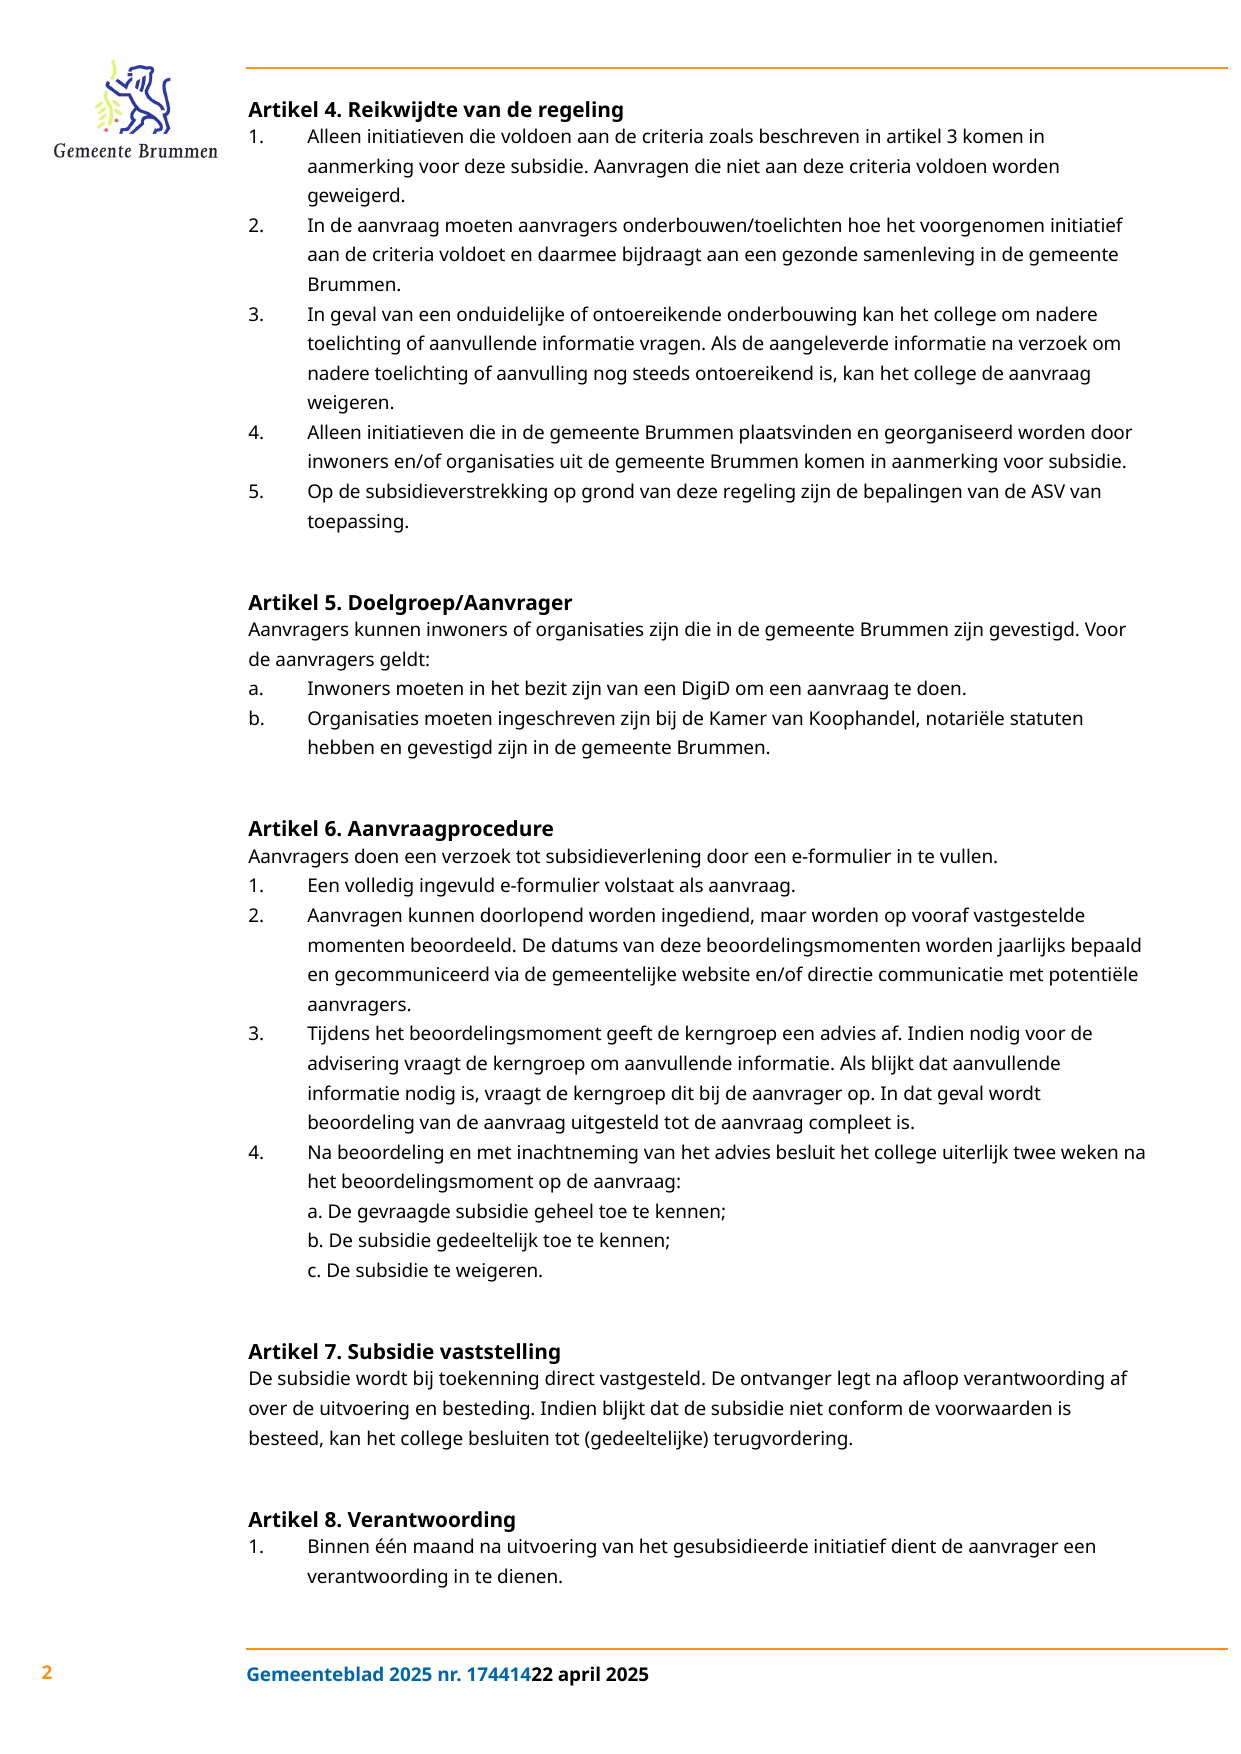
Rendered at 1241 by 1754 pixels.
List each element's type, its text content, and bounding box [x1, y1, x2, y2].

list In geval van een onduidelijke of ontoereikende onderbouwing kan het college om nadere toelichting of aanvullende informatie vragen. Als de aangeleverde informatie na verzoek om nadere toelichting of aanvulling nog steeds ontoereikend is, kan het college de aanvraag weigeren. [248, 301, 1152, 415]
list Inwoners moeten in het bezit zijn van een DigiD om een aanvraag te doen. [248, 675, 1152, 701]
list Aanvragen kunnen doorlopend worden ingediend, maar worden op vooraf vastgestelde momenten beoordeeld. De datums van deze beoordelingsmomenten worden jaarlijks bepaald en gecommuniceerd via de gemeentelijke website en/of directie communicatie met potentiële aanvragers. [248, 902, 1152, 1017]
list Na beoordeling en met inachtneming van het advies besluit het college uiterlijk twee weken na het beoordelingsmoment op de aanvraag: [248, 1139, 1152, 1194]
list In de aanvraag moeten aanvragers onderbouwen/toelichten hoe het voorgenomen initiatief aan de criteria voldoet en daarmee bijdraagt aan een gezonde samenleving in de gemeente Brummen. [248, 212, 1152, 297]
text Artikel 8. Verantwoording [248, 1505, 1152, 1533]
list Op de subsidieverstrekking op grond van deze regeling zijn de bepalingen van de ASV van toepassing. [248, 478, 1152, 533]
list Organisaties moeten ingeschreven zijn bij de Kamer van Koophandel, notariële statuten hebben en gevestigd zijn in de gemeente Brummen. [248, 705, 1152, 760]
text Artikel 5. Doelgroep/Aanvrager [248, 588, 1152, 616]
list Binnen één maand na uitvoering van het gesubsidieerde initiatief dient de aanvrager een verantwoording in te dienen. [248, 1533, 1152, 1588]
text Artikel 7. Subsidie vaststelling [248, 1337, 1152, 1366]
list a. De gevraagde subsidie geheel toe te kennen; [248, 1198, 1152, 1224]
text De subsidie wordt bij toekenning direct vastgesteld. De ontvanger legt na afloop verantwoording af over de uitvoering en besteding. Indien blijkt dat de subsidie niet conform de voorwaarden is besteed, kan het college besluiten tot (gedeeltelijke) terugvordering. [248, 1366, 1152, 1451]
list Een volledig ingevuld e-formulier volstaat als aanvraag. [248, 873, 1152, 898]
text Artikel 6. Aanvraagprocedure [248, 814, 1152, 843]
text Aanvragers doen een verzoek tot subsidieverlening door een e-formulier in te vullen. [248, 843, 1152, 869]
text Aanvragers kunnen inwoners of organisaties zijn die in de gemeente Brummen zijn gevestigd. Voor de aanvragers geldt: [248, 616, 1152, 672]
picture [41, 47, 231, 172]
text Artikel 4. Reikwijdte van de regeling [248, 95, 1152, 123]
list Alleen initiatieven die voldoen aan de criteria zoals beschreven in artikel 3 komen in aanmerking voor deze subsidie. Aanvragen die niet aan deze criteria voldoen worden geweigerd. [248, 123, 1152, 208]
list Tijdens het beoordelingsmoment geeft de kerngroep een advies af. Indien nodig voor de advisering vraagt de kerngroep om aanvullende informatie. Als blijkt dat aanvullende informatie nodig is, vraagt de kerngroep dit bij de aanvrager op. In dat geval wordt beoordeling van de aanvraag uitgesteld tot de aanvraag compleet is. [248, 1021, 1152, 1135]
list c. De subsidie te weigeren. [248, 1257, 1152, 1283]
list b. De subsidie gedeeltelijk toe te kennen; [248, 1228, 1152, 1253]
list Alleen initiatieven die in de gemeente Brummen plaatsvinden en georganiseerd worden door inwoners en/of organisaties uit de gemeente Brummen komen in aanmerking voor subsidie. [248, 419, 1152, 474]
